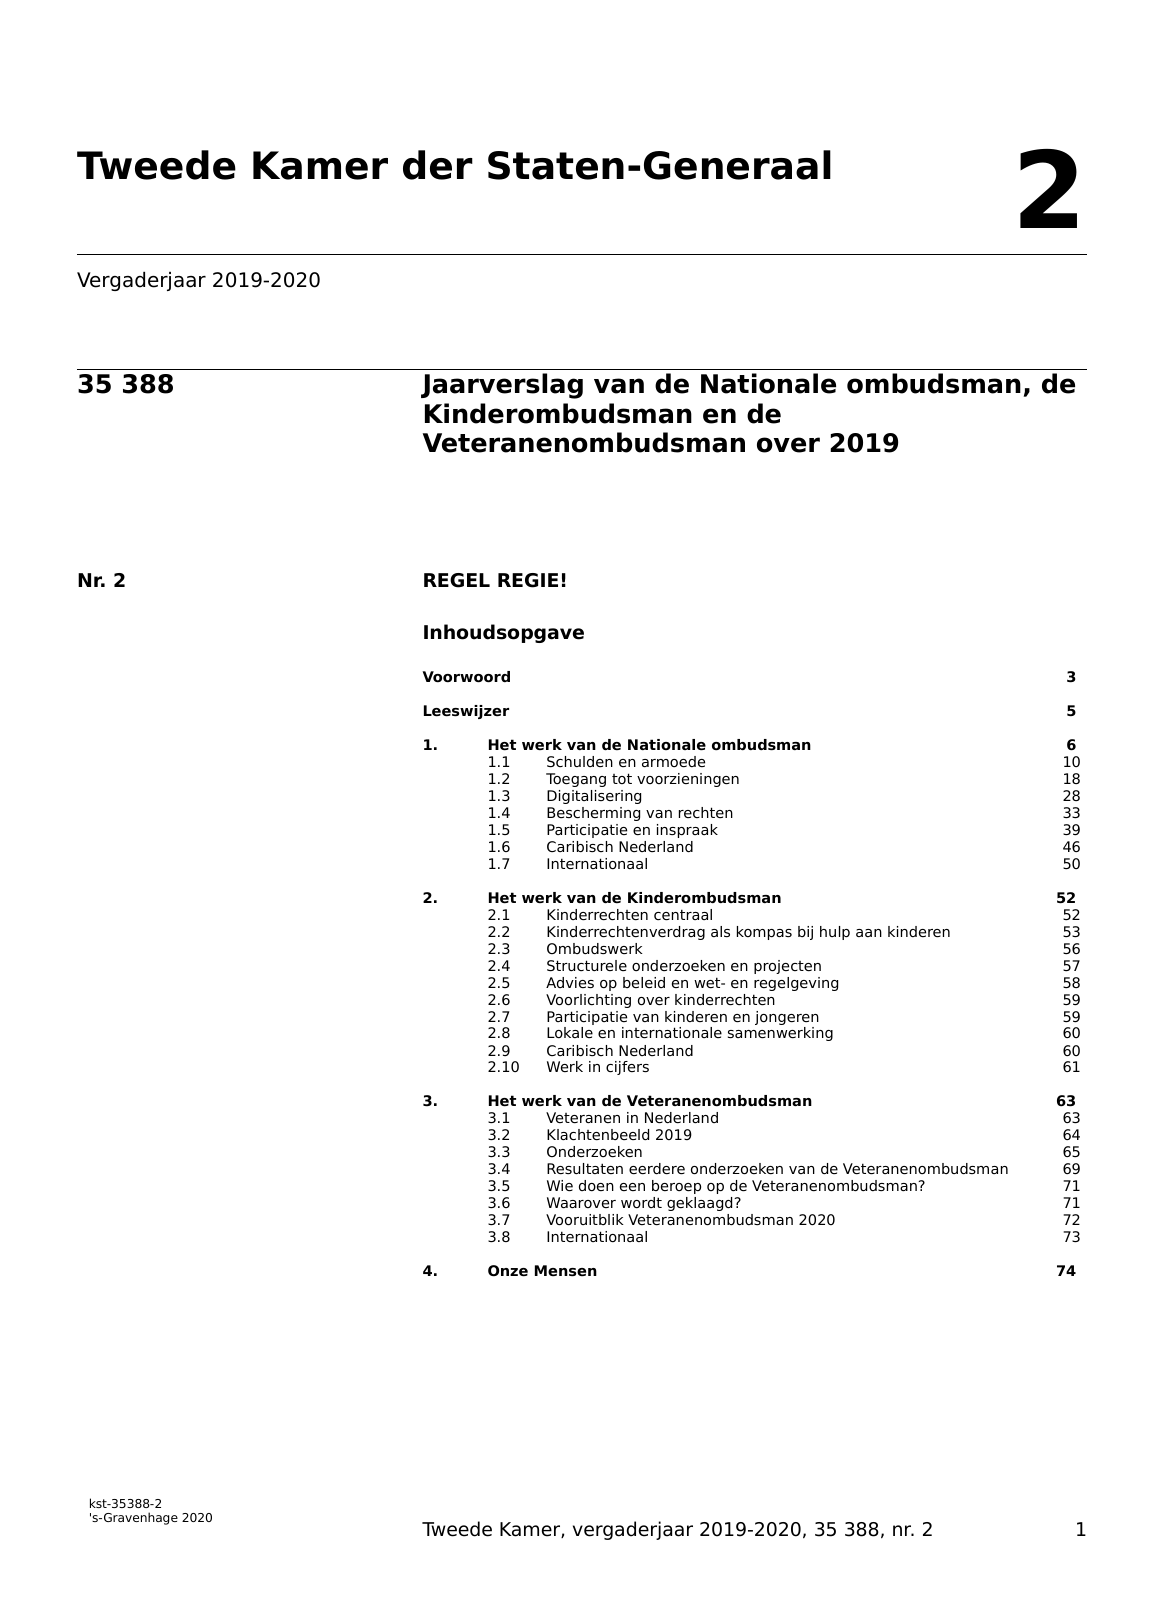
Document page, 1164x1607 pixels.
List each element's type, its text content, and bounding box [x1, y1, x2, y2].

table_cell 63 [1028, 1093, 1087, 1110]
table_cell Resultaten eerdere onderzoeken van de Veteranenombudsman [540, 1161, 1028, 1178]
table_cell [540, 1076, 1028, 1093]
table_cell Het werk van de Veteranenombudsman [481, 1093, 1028, 1110]
table_cell 71 [1028, 1195, 1087, 1212]
table_cell [422, 1178, 481, 1195]
table_cell 3.1 [481, 1110, 540, 1127]
table_cell 18 [1028, 771, 1087, 788]
table_cell Participatie en inspraak [540, 822, 1028, 839]
table_header Voorwoord [422, 669, 1028, 686]
table_cell Caribisch Nederland [540, 839, 1028, 856]
table_cell 46 [1028, 839, 1087, 856]
table_cell 1.3 [481, 788, 540, 805]
table_cell [422, 1043, 481, 1059]
table_cell 1.7 [481, 856, 540, 873]
table_cell [1028, 873, 1087, 889]
table_cell 2.4 [481, 958, 540, 974]
table_cell Kinderrechtenverdrag als kompas bij hulp aan kinderen [540, 924, 1028, 941]
table_cell 2.5 [481, 975, 540, 991]
table_cell [422, 839, 481, 856]
table_cell 69 [1028, 1161, 1087, 1178]
table_cell 61 [1028, 1059, 1087, 1076]
table_cell Het werk van de Kinderombudsman [481, 890, 1028, 907]
table_cell 3.8 [481, 1229, 540, 1246]
table_cell [422, 1144, 481, 1161]
table_cell [422, 924, 481, 941]
table_cell [422, 771, 481, 788]
table_cell [481, 1076, 540, 1093]
table_cell [422, 1025, 481, 1042]
table_cell Veteranen in Nederland [540, 1110, 1028, 1127]
table_cell 33 [1028, 805, 1087, 822]
table_cell 50 [1028, 856, 1087, 873]
table_cell 39 [1028, 822, 1087, 839]
table_cell Vooruitblik Veteranenombudsman 2020 [540, 1212, 1028, 1229]
table_cell 3.2 [481, 1127, 540, 1144]
table_cell Participatie van kinderen en jongeren [540, 1009, 1028, 1025]
table_cell 65 [1028, 1144, 1087, 1161]
table_cell 2.7 [481, 1009, 540, 1025]
table_cell [422, 1212, 481, 1229]
table_cell [422, 941, 481, 957]
table_cell Structurele onderzoeken en projecten [540, 958, 1028, 974]
table_cell 73 [1028, 1229, 1087, 1246]
table_cell 63 [1028, 1110, 1087, 1127]
table_cell Onze Mensen [481, 1263, 1028, 1280]
table_cell Onderzoeken [540, 1144, 1028, 1161]
table_cell 3.3 [481, 1144, 540, 1161]
table_cell [422, 907, 481, 923]
table_cell 53 [1028, 924, 1087, 941]
table_cell 74 [1028, 1263, 1087, 1280]
table_cell [1028, 686, 1087, 703]
table_cell 1.4 [481, 805, 540, 822]
table_cell 71 [1028, 1178, 1087, 1195]
table_header Tweede Kamer der Staten-Generaal [77, 130, 886, 254]
table_cell 2. [422, 890, 481, 907]
table_cell 2.6 [481, 991, 540, 1008]
table_cell [1028, 720, 1087, 737]
table_cell Bescherming van rechten [540, 805, 1028, 822]
table_cell [422, 873, 481, 889]
table_cell [481, 1246, 540, 1263]
table_cell [422, 1059, 481, 1076]
table_cell [422, 720, 481, 737]
table_cell Voorlichting over kinderrechten [540, 991, 1028, 1008]
table_cell [422, 822, 481, 839]
table_cell [422, 754, 481, 771]
table_cell [481, 720, 540, 737]
table_cell Het werk van de Nationale ombudsman [481, 737, 1028, 754]
subtitle 35 388 Jaarverslag van de Nationale ombudsman, de Kinderombudsman en de Veteranenombudsman over 2019 [77, 370, 1087, 459]
table_cell 2.8 [481, 1025, 540, 1042]
table_cell 59 [1028, 991, 1087, 1008]
table_cell Toegang tot voorzieningen [540, 771, 1028, 788]
table_cell 60 [1028, 1043, 1087, 1059]
table_cell 3.6 [481, 1195, 540, 1212]
table_cell 3. [422, 1093, 481, 1110]
table_cell 58 [1028, 975, 1087, 991]
table_cell [540, 873, 1028, 889]
table_cell [422, 1110, 481, 1127]
table_cell 2.3 [481, 941, 540, 957]
table_cell 52 [1028, 907, 1087, 923]
table_cell Caribisch Nederland [540, 1043, 1028, 1059]
table_cell 3.7 [481, 1212, 540, 1229]
table_cell Wie doen een beroep op de Veteranenombudsman? [540, 1178, 1028, 1195]
table_cell Klachtenbeeld 2019 [540, 1127, 1028, 1144]
table_cell [422, 1076, 481, 1093]
table_header 3 [1028, 669, 1087, 686]
table_cell 1.1 [481, 754, 540, 771]
table_cell [422, 975, 481, 991]
table_cell 3.4 [481, 1161, 540, 1178]
table_cell Internationaal [540, 1229, 1028, 1246]
table_cell 4. [422, 1263, 481, 1280]
table_cell [422, 1195, 481, 1212]
table_cell Vergaderjaar 2019-2020 [77, 255, 1087, 369]
table_cell [422, 958, 481, 974]
table_cell 2.1 [481, 907, 540, 923]
table_cell 28 [1028, 788, 1087, 805]
table_cell 1.2 [481, 771, 540, 788]
table_cell Lokale en internationale samenwerking [540, 1025, 1028, 1042]
table_cell 2.9 [481, 1043, 540, 1059]
text kst-35388-2 [88, 1497, 323, 1511]
table_cell [422, 1246, 481, 1263]
table_cell Internationaal [540, 856, 1028, 873]
table_cell 1. [422, 737, 481, 754]
table_cell Digitalisering [540, 788, 1028, 805]
table_cell 10 [1028, 754, 1087, 771]
table_cell [481, 686, 540, 703]
table_cell 2.2 [481, 924, 540, 941]
table_cell 52 [1028, 890, 1087, 907]
table_cell [540, 1246, 1028, 1263]
table_cell 1.5 [481, 822, 540, 839]
table_cell 1.6 [481, 839, 540, 856]
text 's-Gravenhage 2020 [88, 1511, 323, 1525]
table_cell [422, 788, 481, 805]
table_cell Ombudswerk [540, 941, 1028, 957]
table_cell 59 [1028, 1009, 1087, 1025]
table_cell [1028, 1076, 1087, 1093]
table_cell 3.5 [481, 1178, 540, 1195]
table_cell 72 [1028, 1212, 1087, 1229]
subtitle Nr. 2 REGEL REGIE! [77, 570, 1087, 592]
table_cell [422, 1161, 481, 1178]
table_cell 2.10 [481, 1059, 540, 1076]
table_cell 5 [1028, 703, 1087, 720]
subtitle Inhoudsopgave [422, 622, 1087, 644]
table_cell Advies op beleid en wet- en regelgeving [540, 975, 1028, 991]
table_cell Werk in cijfers [540, 1059, 1028, 1076]
table_cell Schulden en armoede [540, 754, 1028, 771]
table_header 2 [886, 130, 1087, 254]
table_cell Leeswijzer [422, 703, 1028, 720]
table_cell Kinderrechten centraal [540, 907, 1028, 923]
table_cell 56 [1028, 941, 1087, 957]
table_cell [422, 686, 481, 703]
table_cell [422, 1229, 481, 1246]
table_cell [540, 720, 1028, 737]
table_cell [1028, 1246, 1087, 1263]
table_cell [422, 805, 481, 822]
table_cell [540, 686, 1028, 703]
table_cell [422, 991, 481, 1008]
table_cell 60 [1028, 1025, 1087, 1042]
table_cell [422, 856, 481, 873]
table_cell [481, 873, 540, 889]
table_cell [422, 1127, 481, 1144]
table_cell 64 [1028, 1127, 1087, 1144]
table_cell Waarover wordt geklaagd? [540, 1195, 1028, 1212]
table_cell 6 [1028, 737, 1087, 754]
table_cell [422, 1009, 481, 1025]
table_cell 57 [1028, 958, 1087, 974]
